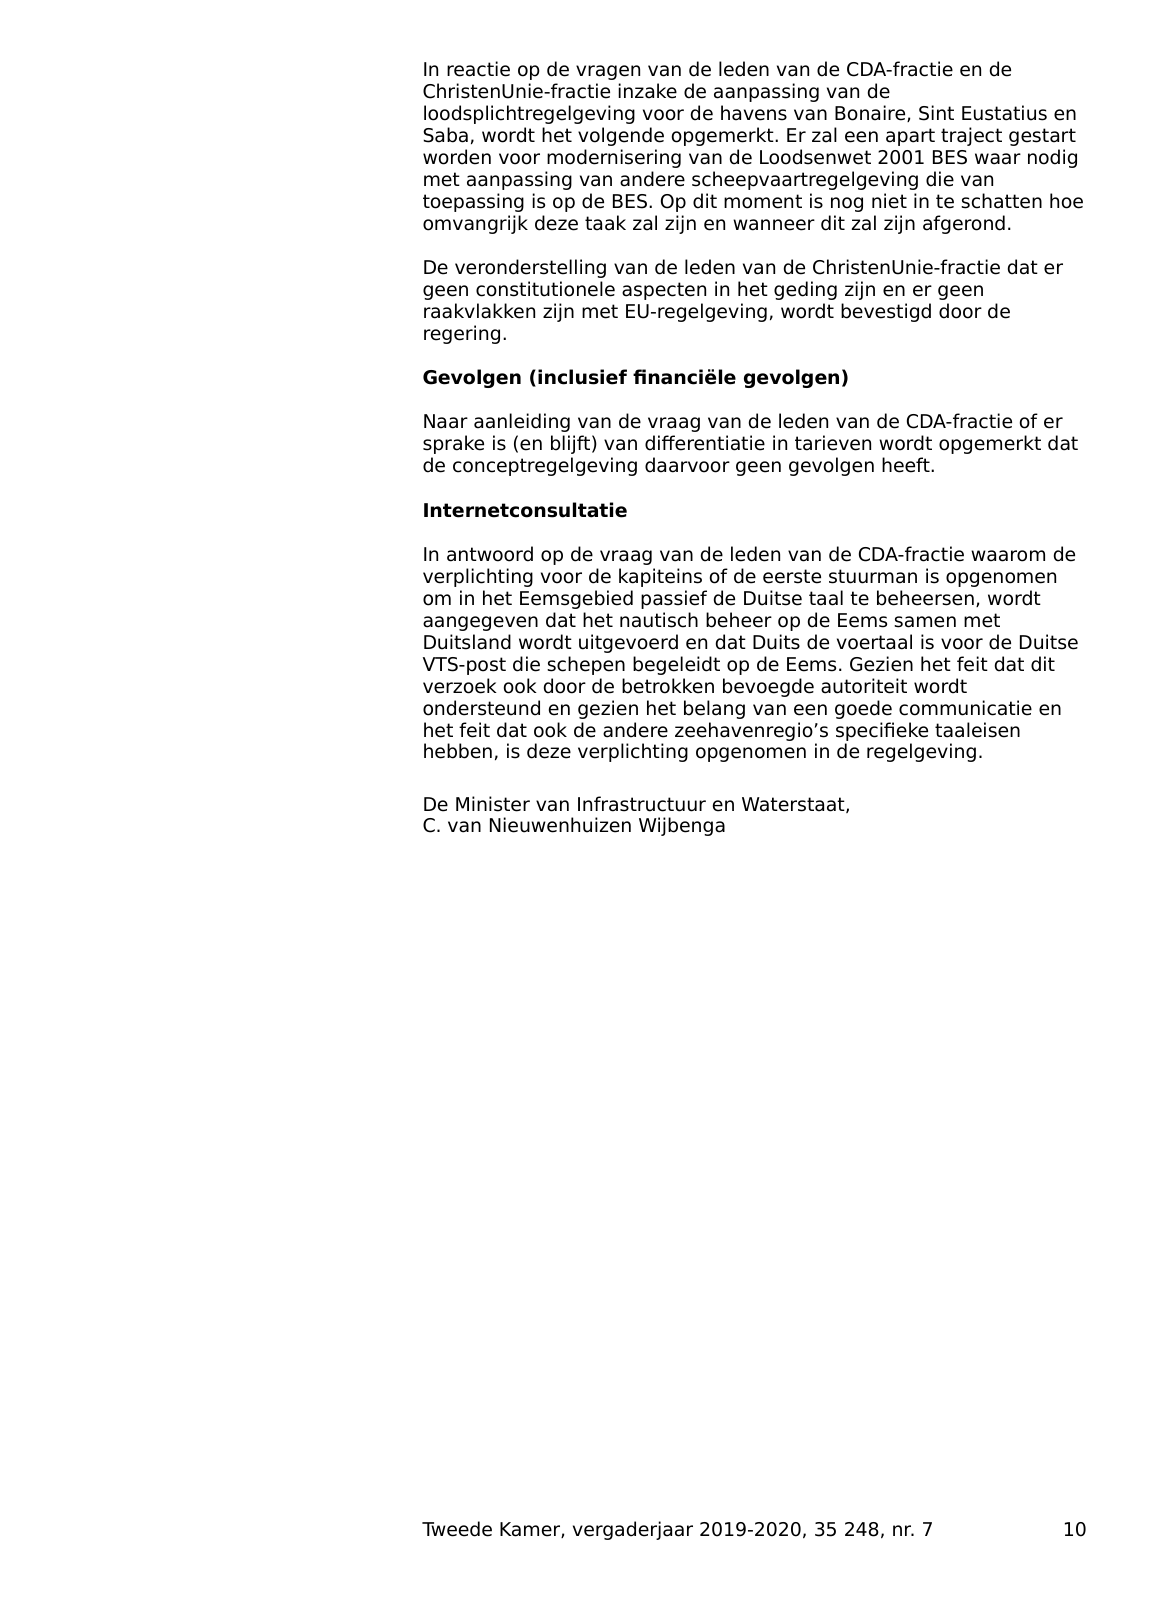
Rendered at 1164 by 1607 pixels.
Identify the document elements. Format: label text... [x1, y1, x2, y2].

text Naar aanleiding van de vraag van de leden van de CDA-fractie of er sprake is (en blijft) van differentiatie in tarieven wordt opgemerkt dat de conceptregelgeving daarvoor geen gevolgen heeft. [422, 411, 1087, 477]
subtitle Internetconsultatie [422, 499, 1087, 521]
text In reactie op de vragen van de leden van de CDA-fractie en de ChristenUnie-fractie inzake de aanpassing van de loodsplichtregelgeving voor de havens van Bonaire, Sint Eustatius en Saba, wordt het volgende opgemerkt. Er zal een apart traject gestart worden voor modernisering van de Loodsenwet 2001 BES waar nodig met aanpassing van andere scheepvaartregelgeving die van toepassing is op de BES. Op dit moment is nog niet in te schatten hoe omvangrijk deze taak zal zijn en wanneer dit zal zijn afgerond. [422, 59, 1087, 235]
text De veronderstelling van de leden van de ChristenUnie-fractie dat er geen constitutionele aspecten in het geding zijn en er geen raakvlakken zijn met EU-regelgeving, wordt bevestigd door de regering. [422, 257, 1087, 345]
text De Minister van Infrastructuur en Waterstaat, C. van Nieuwenhuizen Wijbenga [422, 793, 1087, 837]
subtitle Gevolgen (inclusief financiële gevolgen) [422, 367, 1087, 389]
text In antwoord op de vraag van de leden van de CDA-fractie waarom de verplichting voor de kapiteins of de eerste stuurman is opgenomen om in het Eemsgebied passief de Duitse taal te beheersen, wordt aangegeven dat het nautisch beheer op de Eems samen met Duitsland wordt uitgevoerd en dat Duits de voertaal is voor de Duitse VTS-post die schepen begeleidt op de Eems. Gezien het feit dat dit verzoek ook door de betrokken bevoegde autoriteit wordt ondersteund en gezien het belang van een goede communicatie en het feit dat ook de andere zeehavenregio’s specifieke taaleisen hebben, is deze verplichting opgenomen in de regelgeving. [422, 544, 1087, 763]
